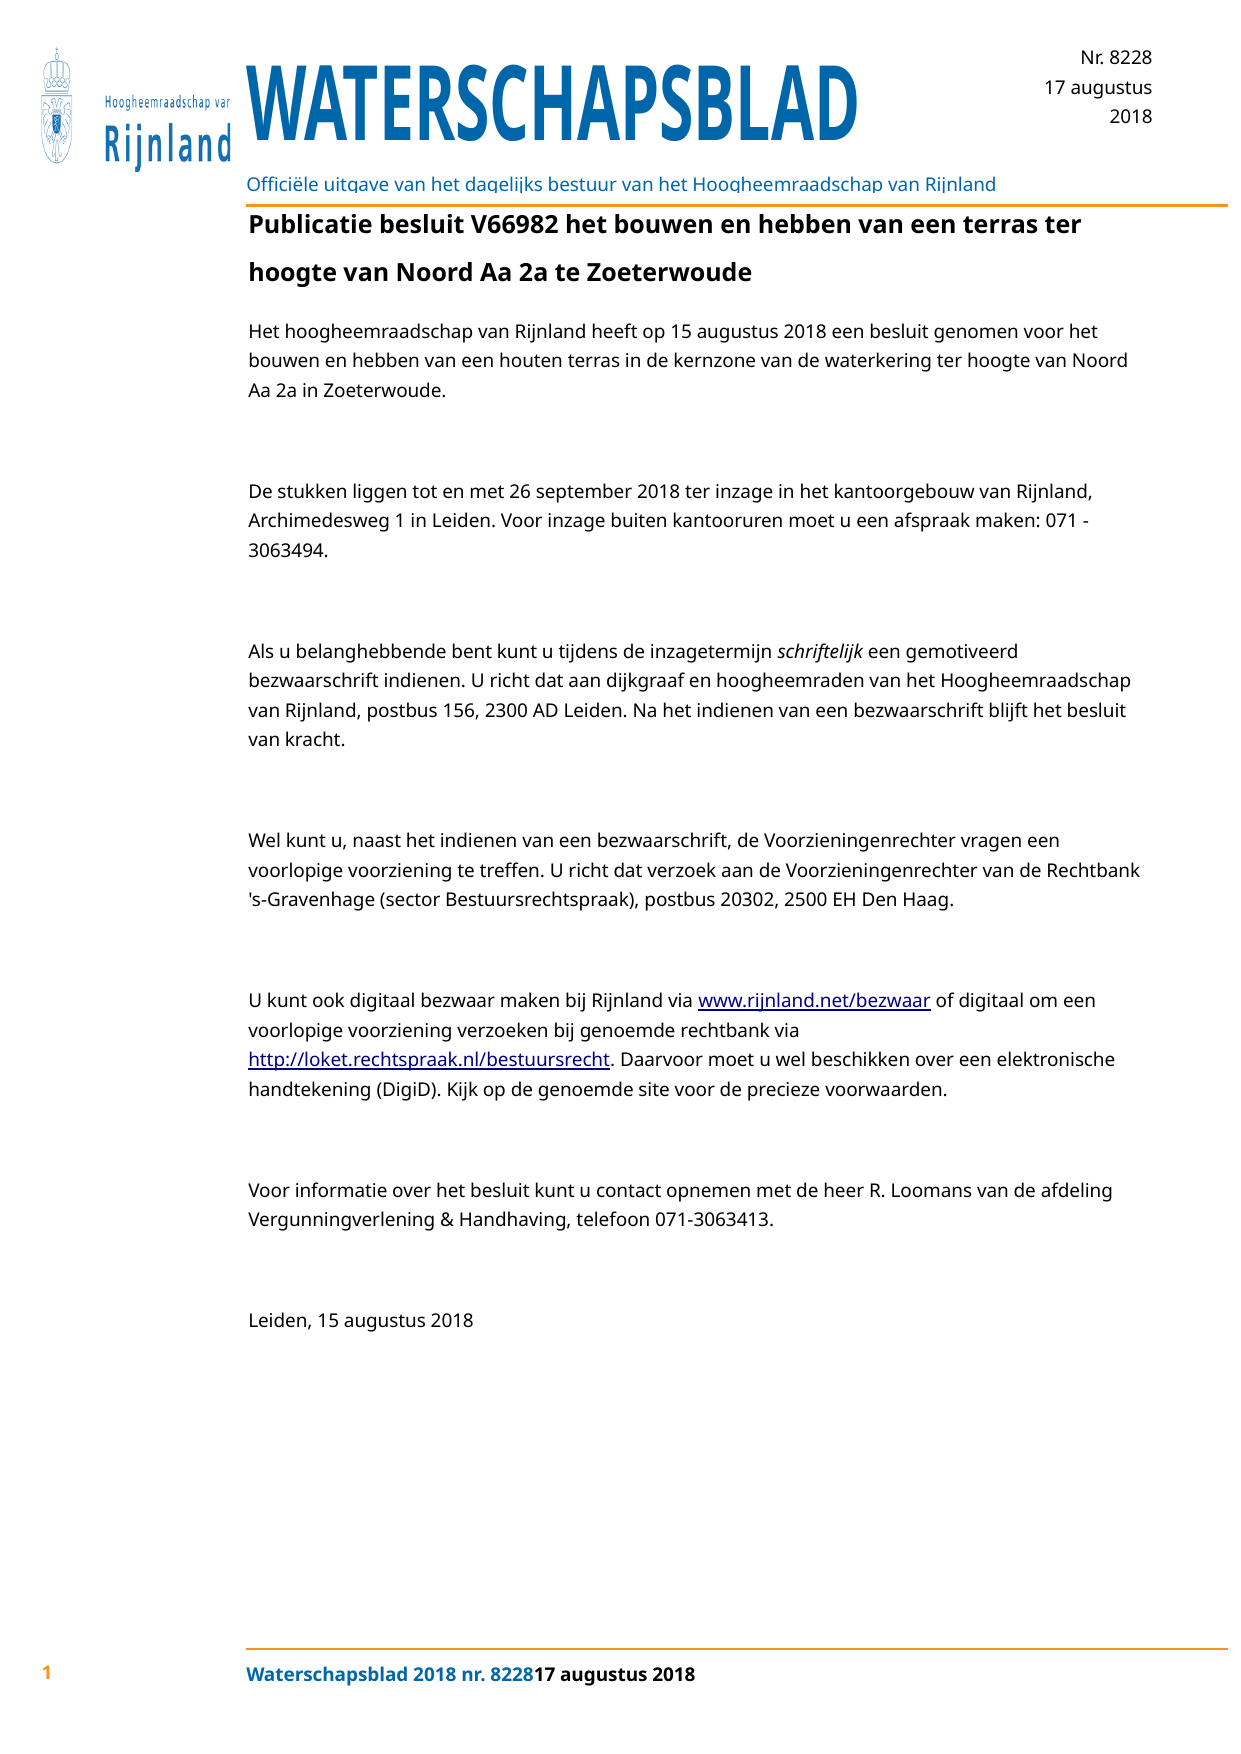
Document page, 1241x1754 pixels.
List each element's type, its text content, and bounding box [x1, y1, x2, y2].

text Leiden, 15 augustus 2018 [248, 1307, 1152, 1333]
text Publicatie besluit V66982 het bouwen en hebben van een terras ter hoogte van Noord Aa 2a te Zoeterwoude [248, 207, 1152, 288]
text Wel kunt u, naast het indienen van een bezwaarschrift, de Voorzieningenrechter vragen een voorlopige voorziening te treffen. U richt dat verzoek aan de Voorzieningenrechter van de Rechtbank 's-Gravenhage (sector Bestuursrechtspraak), postbus 20302, 2500 EH Den Haag. [248, 827, 1152, 912]
text Het hoogheemraadschap van Rijnland heeft op 15 augustus 2018 een besluit genomen voor het bouwen en hebben van een houten terras in de kernzone van de waterkering ter hoogte van Noord Aa 2a in Zoeterwoude. [248, 318, 1152, 403]
text Als u belanghebbende bent kunt u tijdens de inzagetermijn schriftelijk een gemotiveerd bezwaarschrift indienen. U richt dat aan dijkgraaf en hoogheemraden van het Hoogheemraadschap van Rijnland, postbus 156, 2300 AD Leiden. Na het indienen van een bezwaarschrift blijft het besluit van kracht. [248, 638, 1152, 752]
text U kunt ook digitaal bezwaar maken bij Rijnland via www.rijnland.net/bezwaar of digitaal om een voorlopige voorziening verzoeken bij genoemde rechtbank via http://loket.rechtspraak.nl/bestuursrecht. Daarvoor moet u wel beschikken over een elektronische handtekening (DigiD). Kijk op de genoemde site voor de precieze voorwaarden. [248, 987, 1152, 1102]
text De stukken liggen tot en met 26 september 2018 ter inzage in het kantoorgebouw van Rijnland, Archimedesweg 1 in Leiden. Voor inzage buiten kantooruren moet u een afspraak maken: 071 - 3063494. [248, 478, 1152, 563]
text Voor informatie over het besluit kunt u contact opnemen met de heer R. Loomans van de afdeling Vergunningverlening & Handhaving, telefoon 071-3063413. [248, 1177, 1152, 1232]
picture [41, 47, 231, 172]
